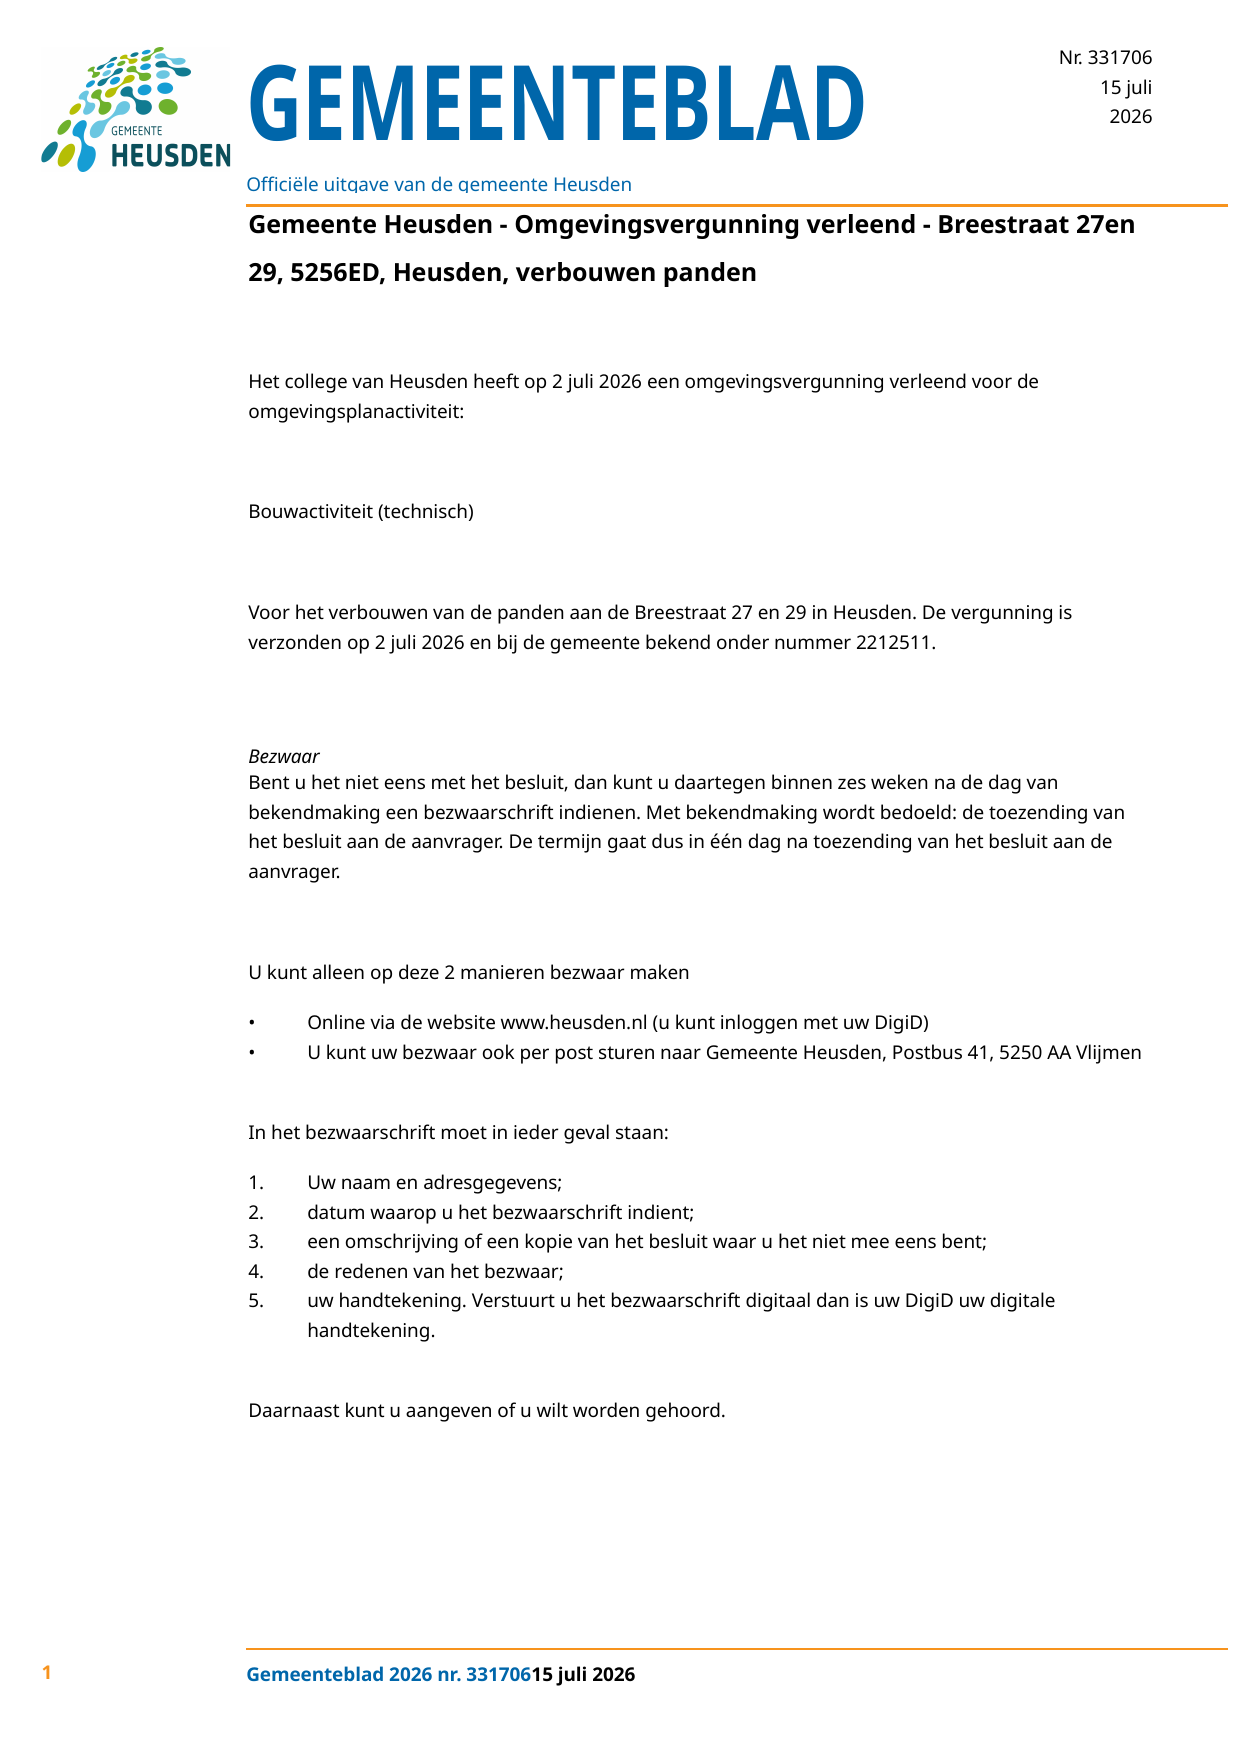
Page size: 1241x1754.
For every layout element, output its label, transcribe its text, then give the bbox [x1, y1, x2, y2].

text Voor het verbouwen van de panden aan de Breestraat 27 en 29 in Heusden. De vergunning is verzonden op 2 juli 2026 en bij de gemeente bekend onder nummer 2212511. [248, 599, 1152, 655]
list datum waarop u het bezwaarschrift indient; [248, 1199, 1152, 1224]
text Bezwaar [248, 743, 1152, 769]
list Uw naam en adresgegevens; [248, 1169, 1152, 1195]
list de redenen van het bezwaar; [248, 1258, 1152, 1284]
text U kunt alleen op deze 2 manieren bezwaar maken [248, 959, 1152, 984]
text Daarnaast kunt u aangeven of u wilt worden gehoord. [248, 1397, 1152, 1423]
text Bent u het niet eens met het besluit, dan kunt u daartegen binnen zes weken na de dag van bekendmaking een bezwaarschrift indienen. Met bekendmaking wordt bedoeld: de toezending van het besluit aan de aanvrager. De termijn gaat dus in één dag na toezending van het besluit aan de aanvrager. [248, 769, 1152, 884]
list een omschrijving of een kopie van het besluit waar u het niet mee eens bent; [248, 1228, 1152, 1254]
picture [41, 47, 231, 172]
text Gemeente Heusden - Omgevingsvergunning verleend - Breestraat 27en 29, 5256ED, Heusden, verbouwen panden [248, 207, 1152, 288]
list Online via de website www.heusden.nl (u kunt inloggen met uw DigiD) [248, 1009, 1152, 1035]
list uw handtekening. Verstuurt u het bezwaarschrift digitaal dan is uw DigiD uw digitale handtekening. [248, 1288, 1152, 1343]
list U kunt uw bezwaar ook per post sturen naar Gemeente Heusden, Postbus 41, 5250 AA Vlijmen [248, 1039, 1152, 1064]
text Bouwactiviteit (technisch) [248, 499, 1152, 524]
text Het college van Heusden heeft op 2 juli 2026 een omgevingsvergunning verleend voor de omgevingsplanactiviteit: [248, 368, 1152, 424]
text In het bezwaarschrift moet in ieder geval staan: [248, 1119, 1152, 1144]
